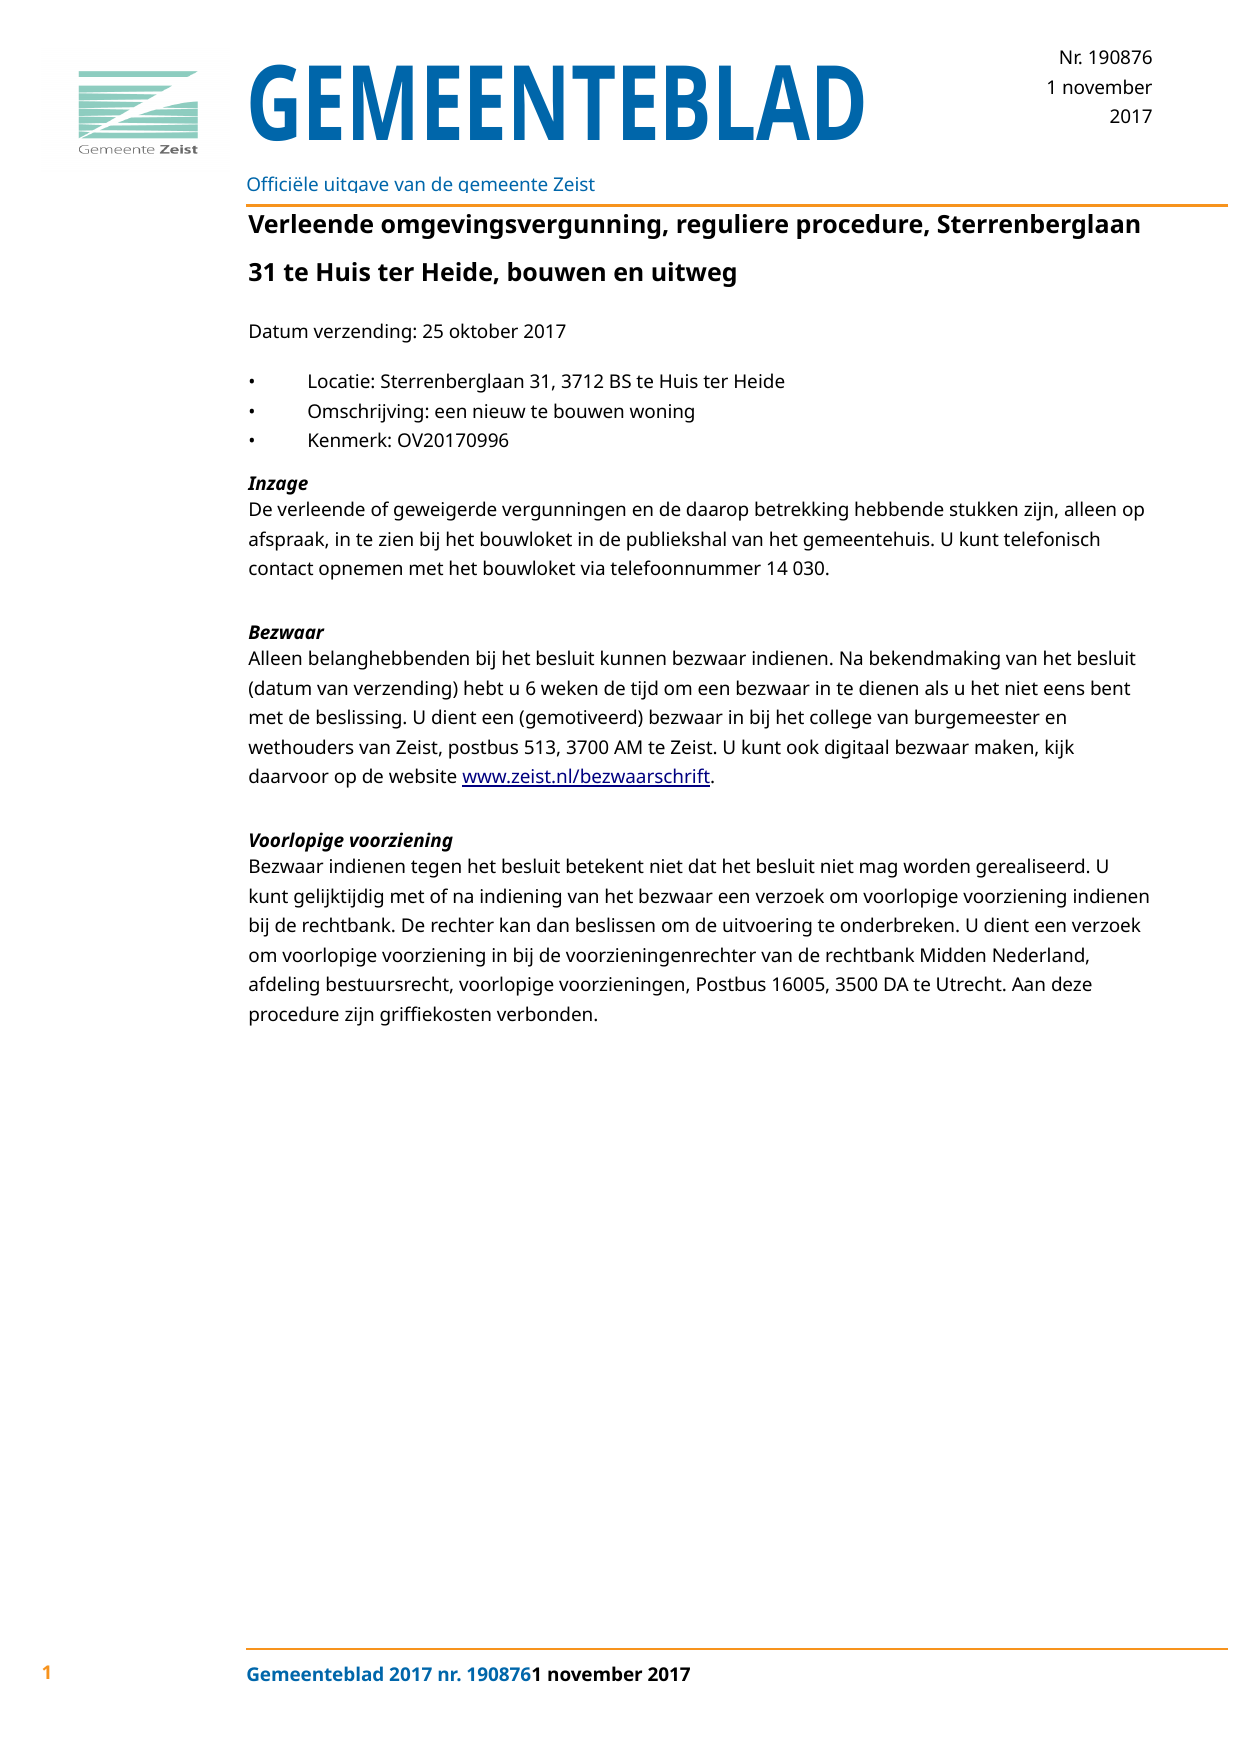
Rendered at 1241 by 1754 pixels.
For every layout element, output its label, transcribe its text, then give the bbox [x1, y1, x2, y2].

text Alleen belanghebbenden bij het besluit kunnen bezwaar indienen. Na bekendmaking van het besluit (datum van verzending) hebt u 6 weken de tijd om een bezwaar in te dienen als u het niet eens bent met de beslissing. U dient een (gemotiveerd) bezwaar in bij het college van burgemeester en wethouders van Zeist, postbus 513, 3700 AM te Zeist. U kunt ook digitaal bezwaar maken, kijk daarvoor op de website www.zeist.nl/bezwaarschrift. [248, 645, 1152, 789]
text De verleende of geweigerde vergunningen en de daarop betrekking hebbende stukken zijn, alleen op afspraak, in te zien bij het bouwloket in de publiekshal van het gemeentehuis. U kunt telefonisch contact opnemen met het bouwloket via telefoonnummer 14 030. [248, 496, 1152, 581]
list Locatie: Sterrenberglaan 31, 3712 BS te Huis ter Heide [248, 368, 1152, 394]
text Verleende omgevingsvergunning, reguliere procedure, Sterrenberglaan 31 te Huis ter Heide, bouwen en uitweg [248, 207, 1152, 288]
text Bezwaar indienen tegen het besluit betekent niet dat het besluit niet mag worden gerealiseerd. U kunt gelijktijdig met of na indiening van het bezwaar een verzoek om voorlopige voorziening indienen bij de rechtbank. De rechter kan dan beslissen om de uitvoering te onderbreken. U dient een verzoek om voorlopige voorziening in bij de voorzieningenrechter van de rechtbank Midden Nederland, afdeling bestuursrecht, voorlopige voorzieningen, Postbus 16005, 3500 DA te Utrecht. Aan deze procedure zijn griffiekosten verbonden. [248, 853, 1152, 1027]
text Bezwaar [248, 619, 1152, 645]
list Omschrijving: een nieuw te bouwen woning [248, 398, 1152, 424]
list Kenmerk: OV20170996 [248, 427, 1152, 453]
picture [41, 47, 231, 172]
text Datum verzending: 25 oktober 2017 [248, 318, 1152, 344]
text Voorlopige voorziening [248, 827, 1152, 853]
text Inzage [248, 471, 1152, 496]
